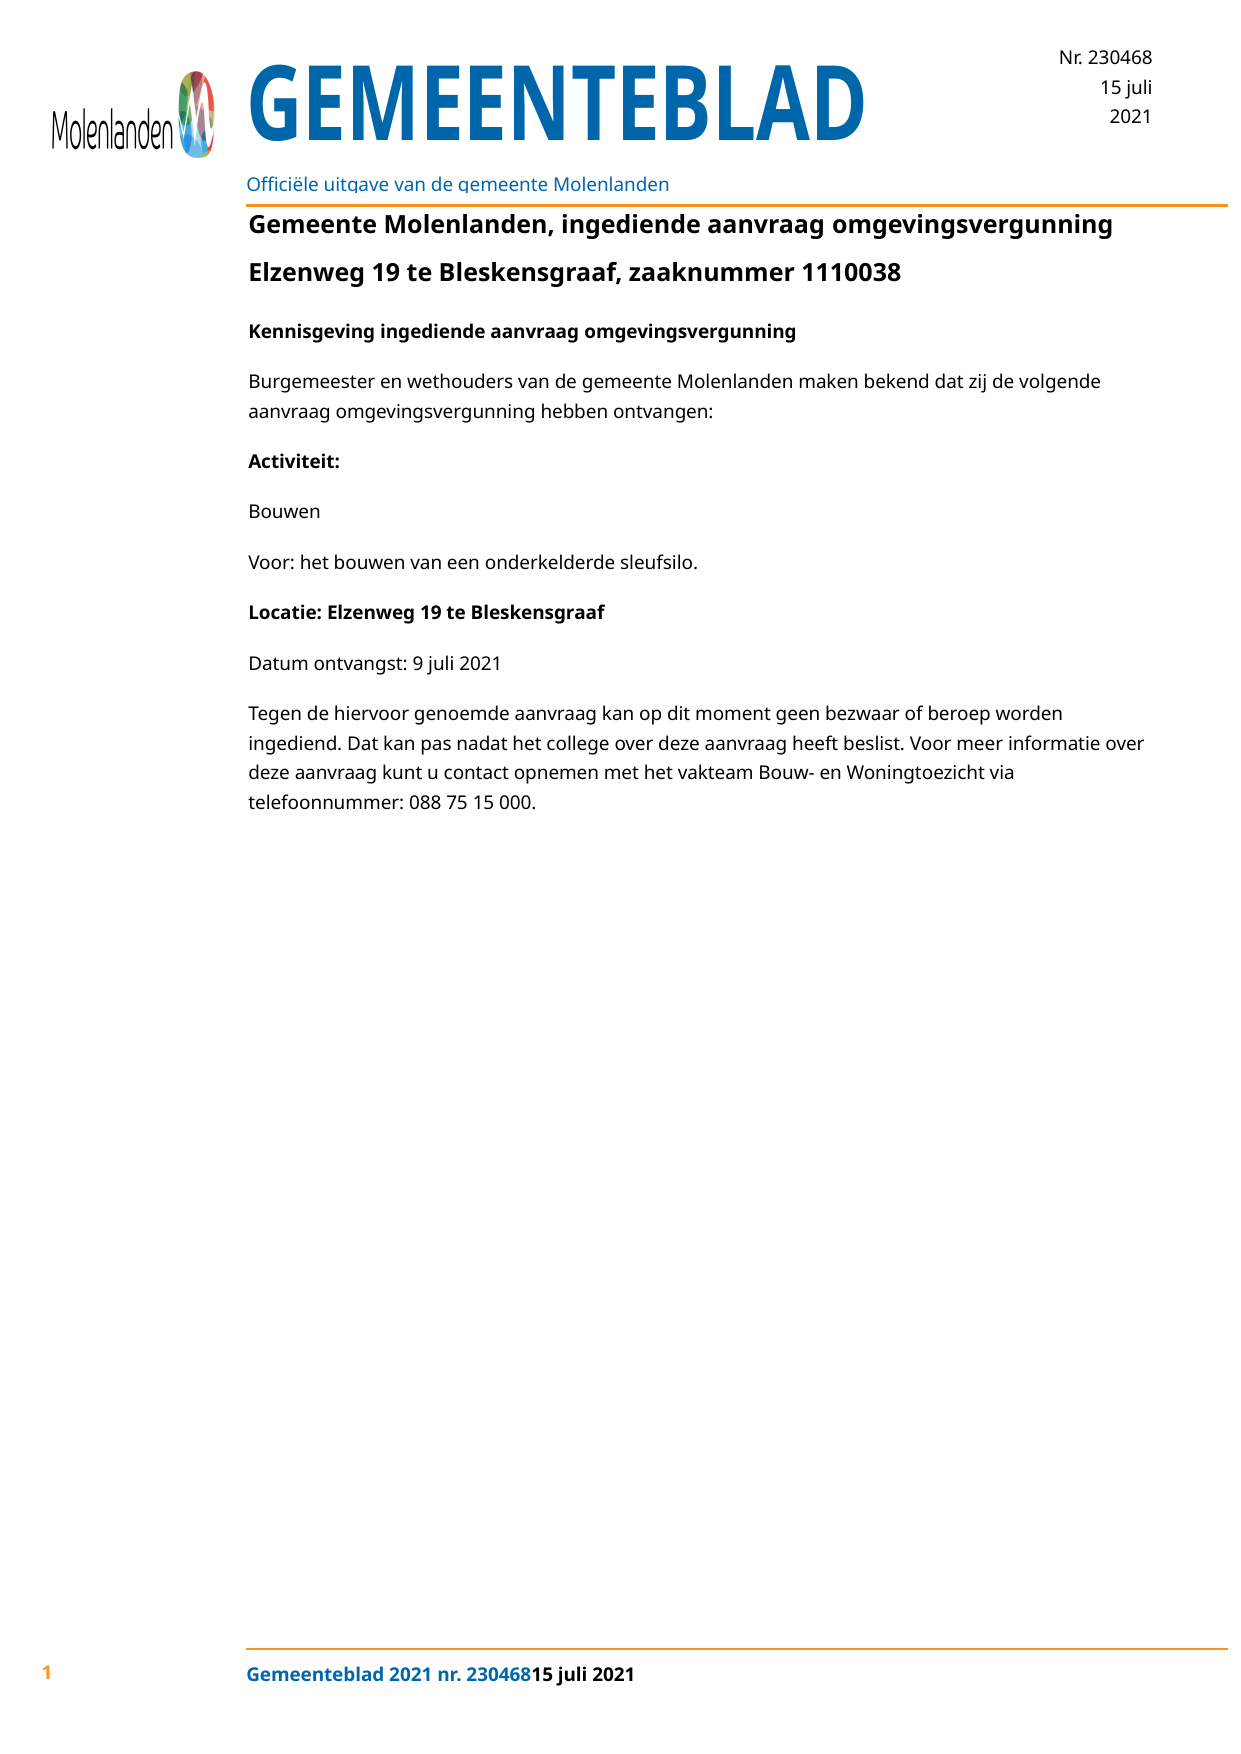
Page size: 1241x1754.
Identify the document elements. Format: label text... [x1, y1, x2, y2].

text Activiteit: [248, 448, 1152, 474]
text Voor: het bouwen van een onderkelderde sleufsilo. [248, 549, 1152, 575]
text Gemeente Molenlanden, ingediende aanvraag omgevingsvergunning Elzenweg 19 te Bleskensgraaf, zaaknummer 1110038 [248, 207, 1152, 288]
text Bouwen [248, 499, 1152, 524]
text Kennisgeving ingediende aanvraag omgevingsvergunning [248, 318, 1152, 344]
text Datum ontvangst: 9 juli 2021 [248, 650, 1152, 676]
text Burgemeester en wethouders van de gemeente Molenlanden maken bekend dat zij de volgende aanvraag omgevingsvergunning hebben ontvangen: [248, 368, 1152, 424]
text Tegen de hiervoor genoemde aanvraag kan op dit moment geen bezwaar of beroep worden ingediend. Dat kan pas nadat het college over deze aanvraag heeft beslist. Voor meer informatie over deze aanvraag kunt u contact opnemen met het vakteam Bouw- en Woningtoezicht via telefoonnummer: 088 75 15 000. [248, 700, 1152, 815]
picture [41, 47, 231, 172]
text Locatie: Elzenweg 19 te Bleskensgraaf [248, 599, 1152, 625]
